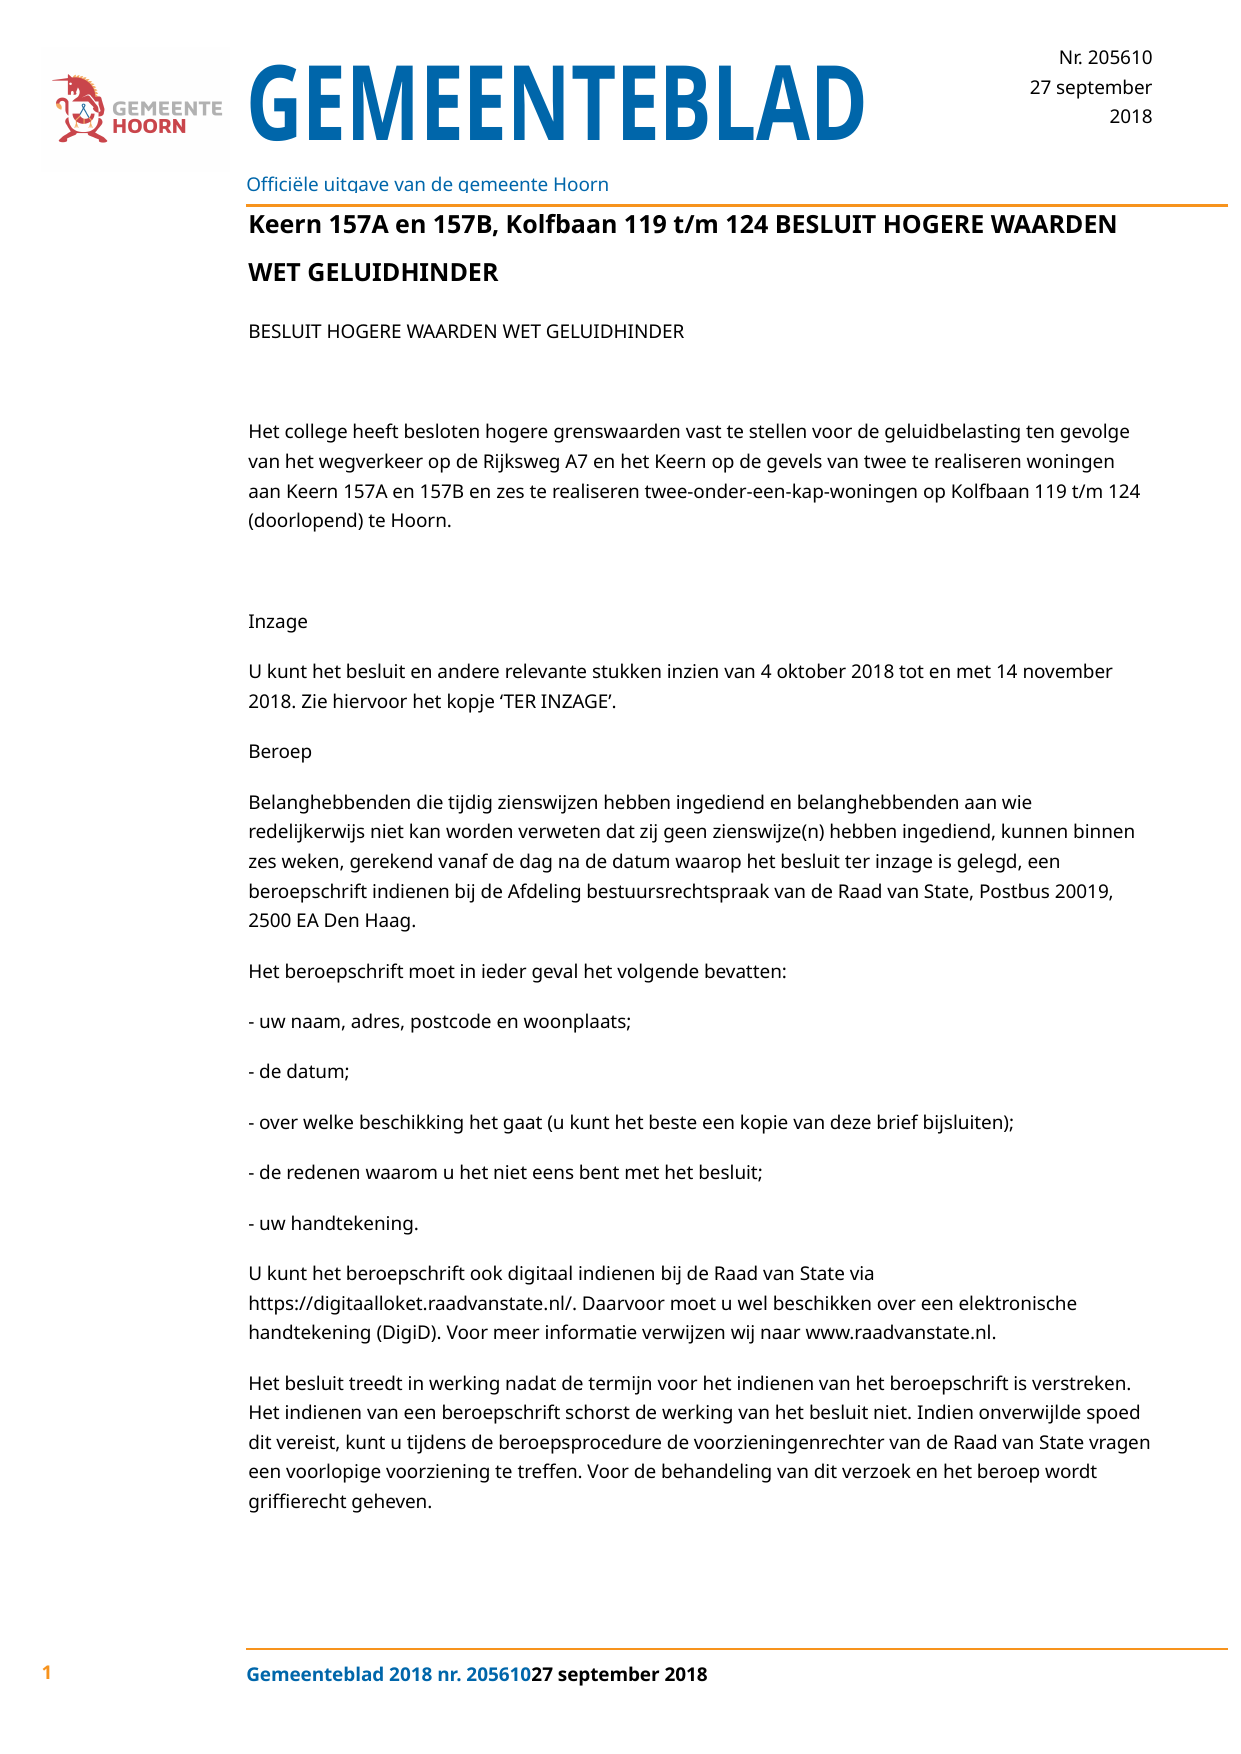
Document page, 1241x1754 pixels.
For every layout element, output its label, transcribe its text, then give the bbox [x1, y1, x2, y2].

text - over welke beschikking het gaat (u kunt het beste een kopie van deze brief bijsluiten); [248, 1109, 1152, 1135]
picture [41, 47, 231, 172]
text Het beroepschrift moet in ieder geval het volgende bevatten: [248, 958, 1152, 984]
text U kunt het beroepschrift ook digitaal indienen bij de Raad van State via https://digitaalloket.raadvanstate.nl/. Daarvoor moet u wel beschikken over een elektronische handtekening (DigiD). Voor meer informatie verwijzen wij naar www.raadvanstate.nl. [248, 1260, 1152, 1345]
text - de redenen waarom u het niet eens bent met het besluit; [248, 1159, 1152, 1185]
text Beroep [248, 739, 1152, 764]
text - de datum; [248, 1059, 1152, 1084]
text Inzage [248, 608, 1152, 634]
text - uw handtekening. [248, 1210, 1152, 1236]
text Keern 157A en 157B, Kolfbaan 119 t/m 124 BESLUIT HOGERE WAARDEN WET GELUIDHINDER [248, 207, 1152, 288]
text U kunt het besluit en andere relevante stukken inzien van 4 oktober 2018 tot en met 14 november 2018. Zie hiervoor het kopje ‘TER INZAGE’. [248, 659, 1152, 714]
text Het college heeft besloten hogere grenswaarden vast te stellen voor de geluidbelasting ten gevolge van het wegverkeer op de Rijksweg A7 en het Keern op de gevels van twee te realiseren woningen aan Keern 157A en 157B en zes te realiseren twee-onder-een-kap-woningen op Kolfbaan 119 t/m 124 (doorlopend) te Hoorn. [248, 419, 1152, 533]
text - uw naam, adres, postcode en woonplaats; [248, 1008, 1152, 1034]
text Het besluit treedt in werking nadat de termijn voor het indienen van het beroepschrift is verstreken. Het indienen van een beroepschrift schorst de werking van het besluit niet. Indien onverwijlde spoed dit vereist, kunt u tijdens de beroepsprocedure de voorzieningenrechter van de Raad van State vragen een voorlopige voorziening te treffen. Voor de behandeling van dit verzoek en het beroep wordt griffierecht geheven. [248, 1370, 1152, 1514]
text Belanghebbenden die tijdig zienswijzen hebben ingediend en belanghebbenden aan wie redelijkerwijs niet kan worden verweten dat zij geen zienswijze(n) hebben ingediend, kunnen binnen zes weken, gerekend vanaf de dag na de datum waarop het besluit ter inzage is gelegd, een beroepschrift indienen bij de Afdeling bestuursrechtspraak van de Raad van State, Postbus 20019, 2500 EA Den Haag. [248, 789, 1152, 933]
text BESLUIT HOGERE WAARDEN WET GELUIDHINDER [248, 318, 1152, 344]
